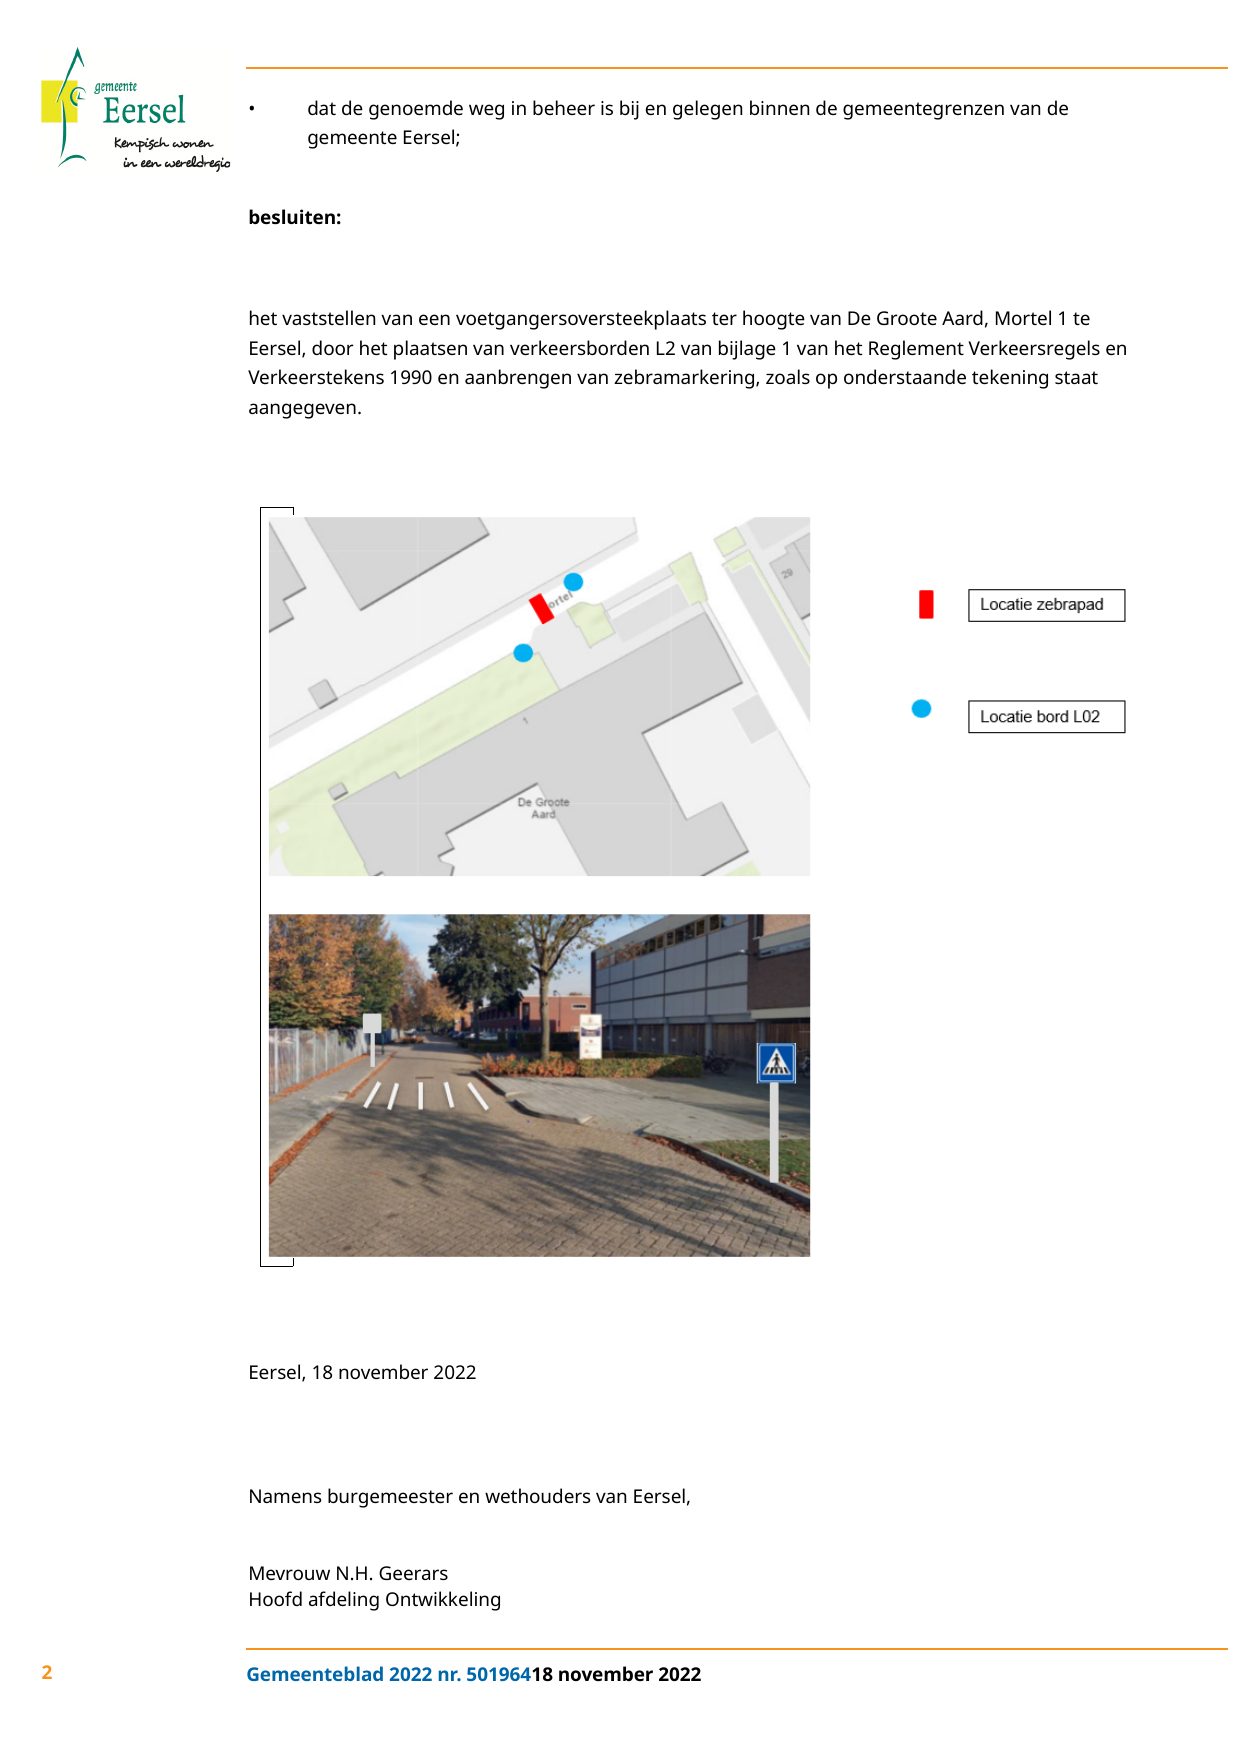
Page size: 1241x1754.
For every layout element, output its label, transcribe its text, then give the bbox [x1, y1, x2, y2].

text Namens burgemeester en wethouders van Eersel, [248, 1483, 1152, 1509]
text Mevrouw N.H. Geerars [248, 1560, 1152, 1586]
list dat de genoemde weg in beheer is bij en gelegen binnen de gemeentegrenzen van de gemeente Eersel; [248, 95, 1152, 150]
text het vaststellen van een voetgangersoversteekplaats ter hoogte van De Groote Aard, Mortel 1 te Eersel, door het plaatsen van verkeersborden L2 van bijlage 1 van het Reglement Verkeersregels en Verkeerstekens 1990 en aanbrengen van zebramarkering, zoals op onderstaande tekening staat aangegeven. [248, 305, 1152, 420]
text besluiten: [248, 204, 1152, 230]
picture [268, 515, 1155, 1258]
text Eersel, 18 november 2022 [248, 1359, 1152, 1385]
text Hoofd afdeling Ontwikkeling [248, 1586, 1152, 1612]
picture [41, 47, 231, 172]
